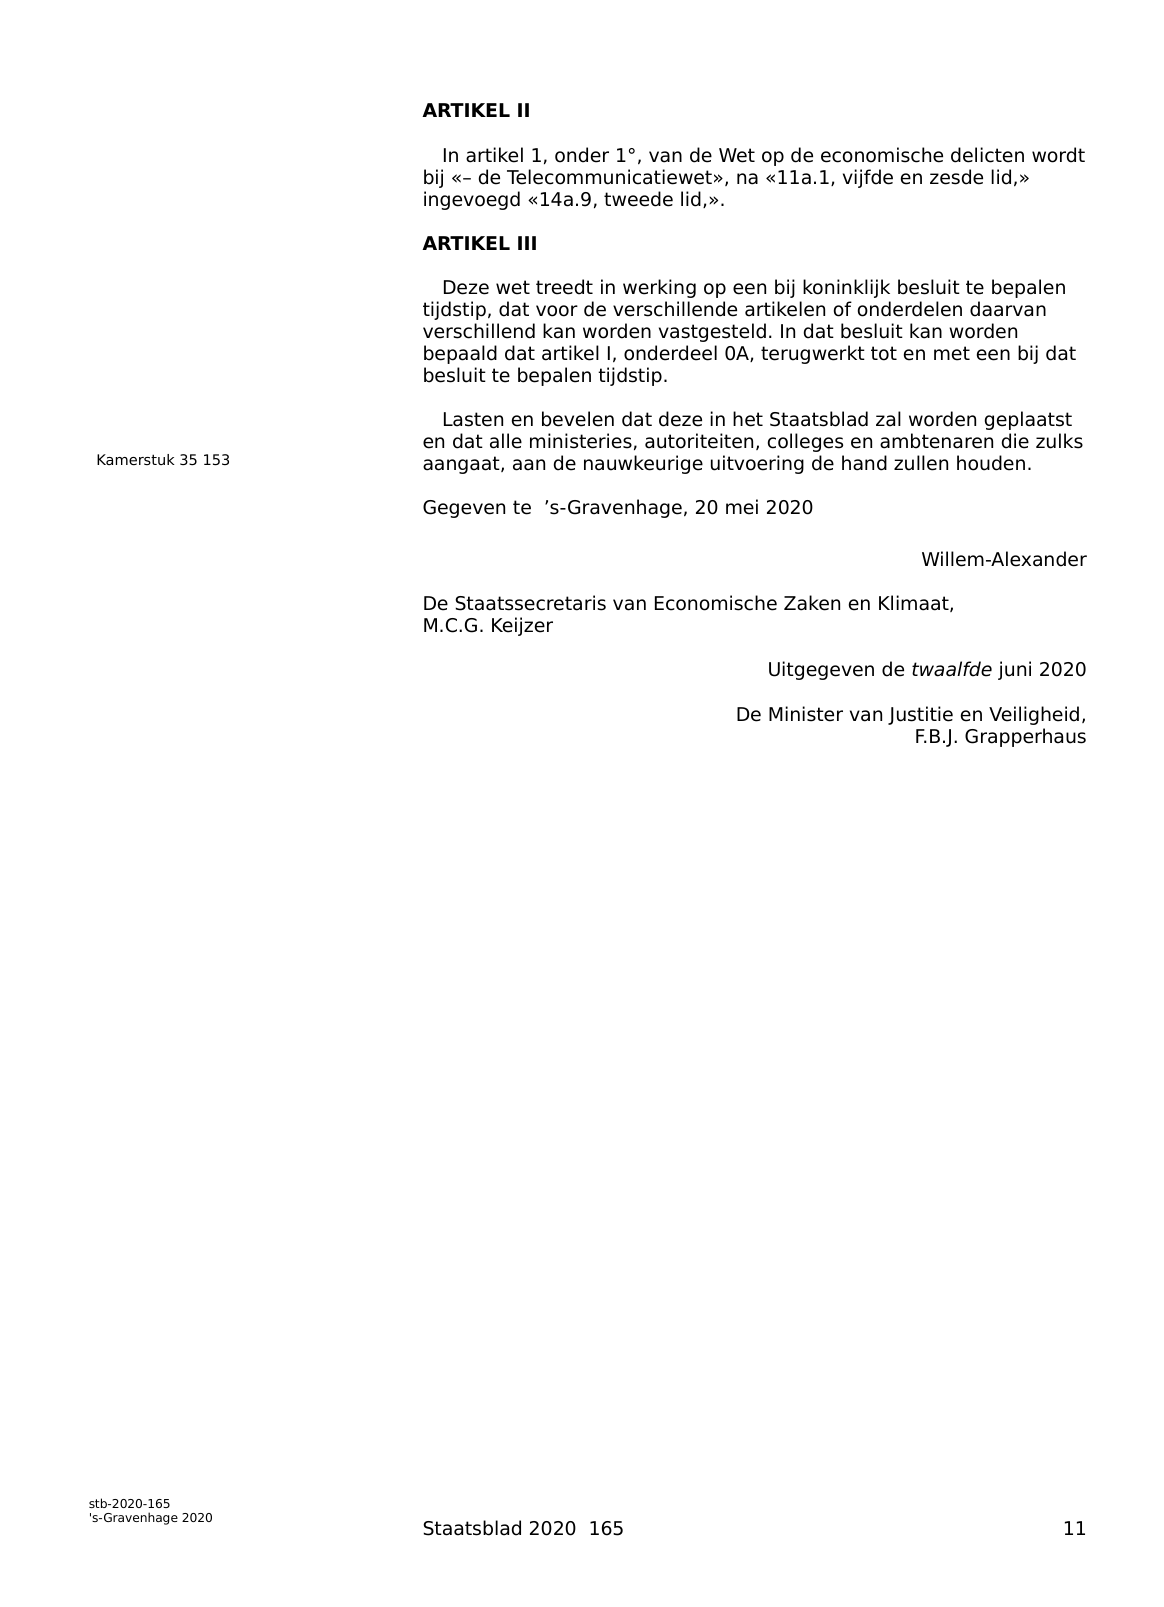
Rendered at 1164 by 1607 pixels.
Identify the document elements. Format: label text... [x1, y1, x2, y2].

text In artikel 1, onder 1°, van de Wet op de economische delicten wordt bij «– de Telecommunicatiewet», na «11a.1, vijfde en zesde lid,» ingevoegd «14a.9, tweede lid,». [422, 144, 1087, 211]
text De Staatssecretaris van Economische Zaken en Klimaat, M.C.G. Keijzer [422, 593, 1087, 637]
text Deze wet treedt in werking op een bij koninklijk besluit te bepalen tijdstip, dat voor de verschillende artikelen of onderdelen daarvan verschillend kan worden vastgesteld. In dat besluit kan worden bepaald dat artikel I, onderdeel 0A, terugwerkt tot en met een bij dat besluit te bepalen tijdstip. [422, 277, 1087, 387]
text Lasten en bevelen dat deze in het Staatsblad zal worden geplaatst en dat alle ministeries, autoriteiten, colleges en ambtenaren die zulks aangaat, aan de nauwkeurige uitvoering de hand zullen houden. [422, 409, 1087, 475]
text De Minister van Justitie en Veiligheid, F.B.J. Grapperhaus [422, 703, 1087, 747]
text 's-Gravenhage 2020 [88, 1511, 323, 1525]
subtitle ARTIKEL II [422, 100, 1087, 122]
text stb-2020-165 [88, 1497, 323, 1511]
text Uitgegeven de twaalfde juni 2020 [422, 659, 1087, 681]
text Gegeven te ’s-Gravenhage, 20 mei 2020 [422, 497, 1087, 519]
subtitle ARTIKEL III [422, 233, 1087, 255]
text Kamerstuk 35 153 [77, 452, 396, 469]
text Willem-Alexander [422, 549, 1087, 571]
